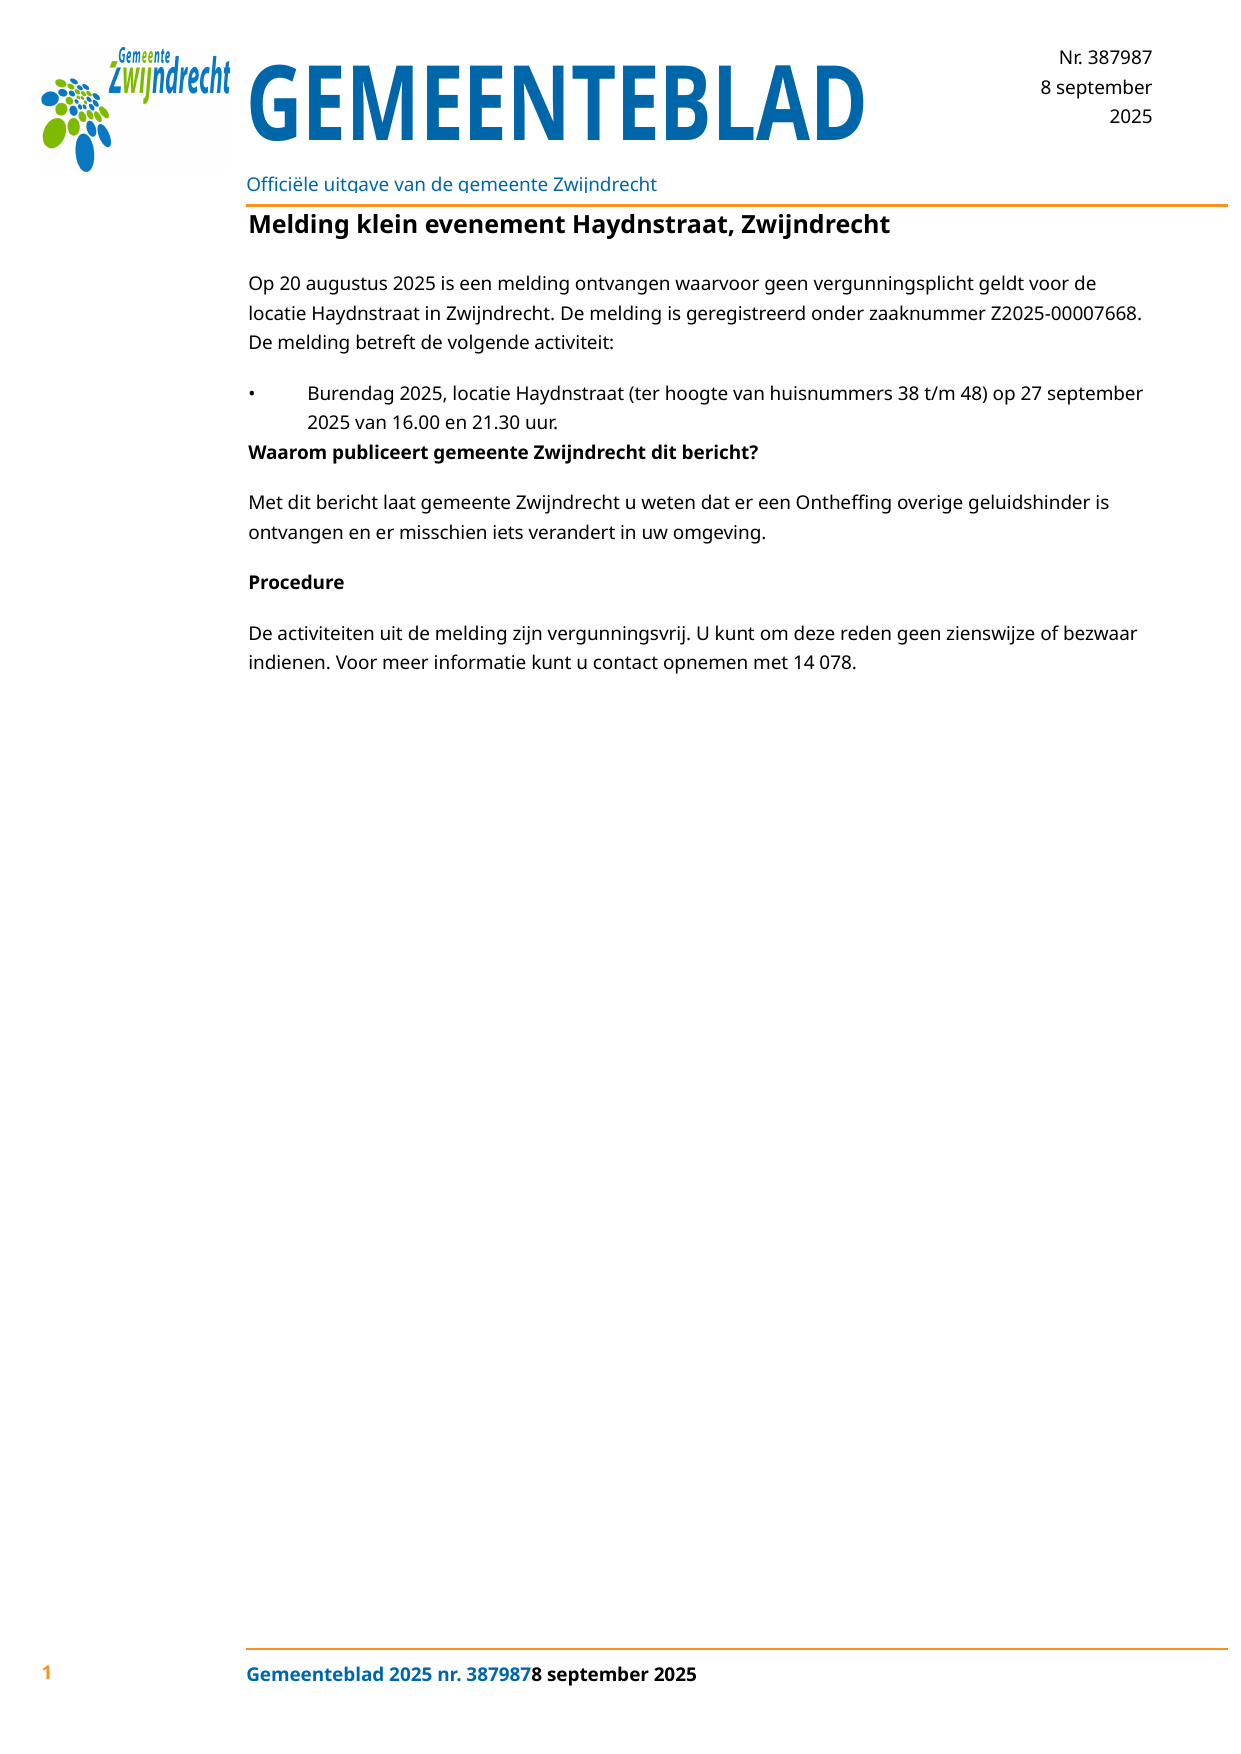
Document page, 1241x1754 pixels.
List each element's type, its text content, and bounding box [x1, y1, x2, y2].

list Burendag 2025, locatie Haydnstraat (ter hoogte van huisnummers 38 t/m 48) op 27 september 2025 van 16.00 en 21.30 uur. [248, 380, 1152, 435]
text Melding klein evenement Haydnstraat, Zwijndrecht [248, 207, 1152, 241]
text Procedure [248, 569, 1152, 595]
text Waarom publiceert gemeente Zwijndrecht dit bericht? [248, 439, 1152, 465]
text Op 20 augustus 2025 is een melding ontvangen waarvoor geen vergunningsplicht geldt voor de locatie Haydnstraat in Zwijndrecht. De melding is geregistreerd onder zaaknummer Z2025-00007668. De melding betreft de volgende activiteit: [248, 270, 1152, 355]
text De activiteiten uit de melding zijn vergunningsvrij. U kunt om deze reden geen zienswijze of bezwaar indienen. Voor meer informatie kunt u contact opnemen met 14 078. [248, 620, 1152, 675]
text Met dit bericht laat gemeente Zwijndrecht u weten dat er een Ontheffing overige geluidshinder is ontvangen en er misschien iets verandert in uw omgeving. [248, 489, 1152, 545]
picture [41, 47, 231, 172]
